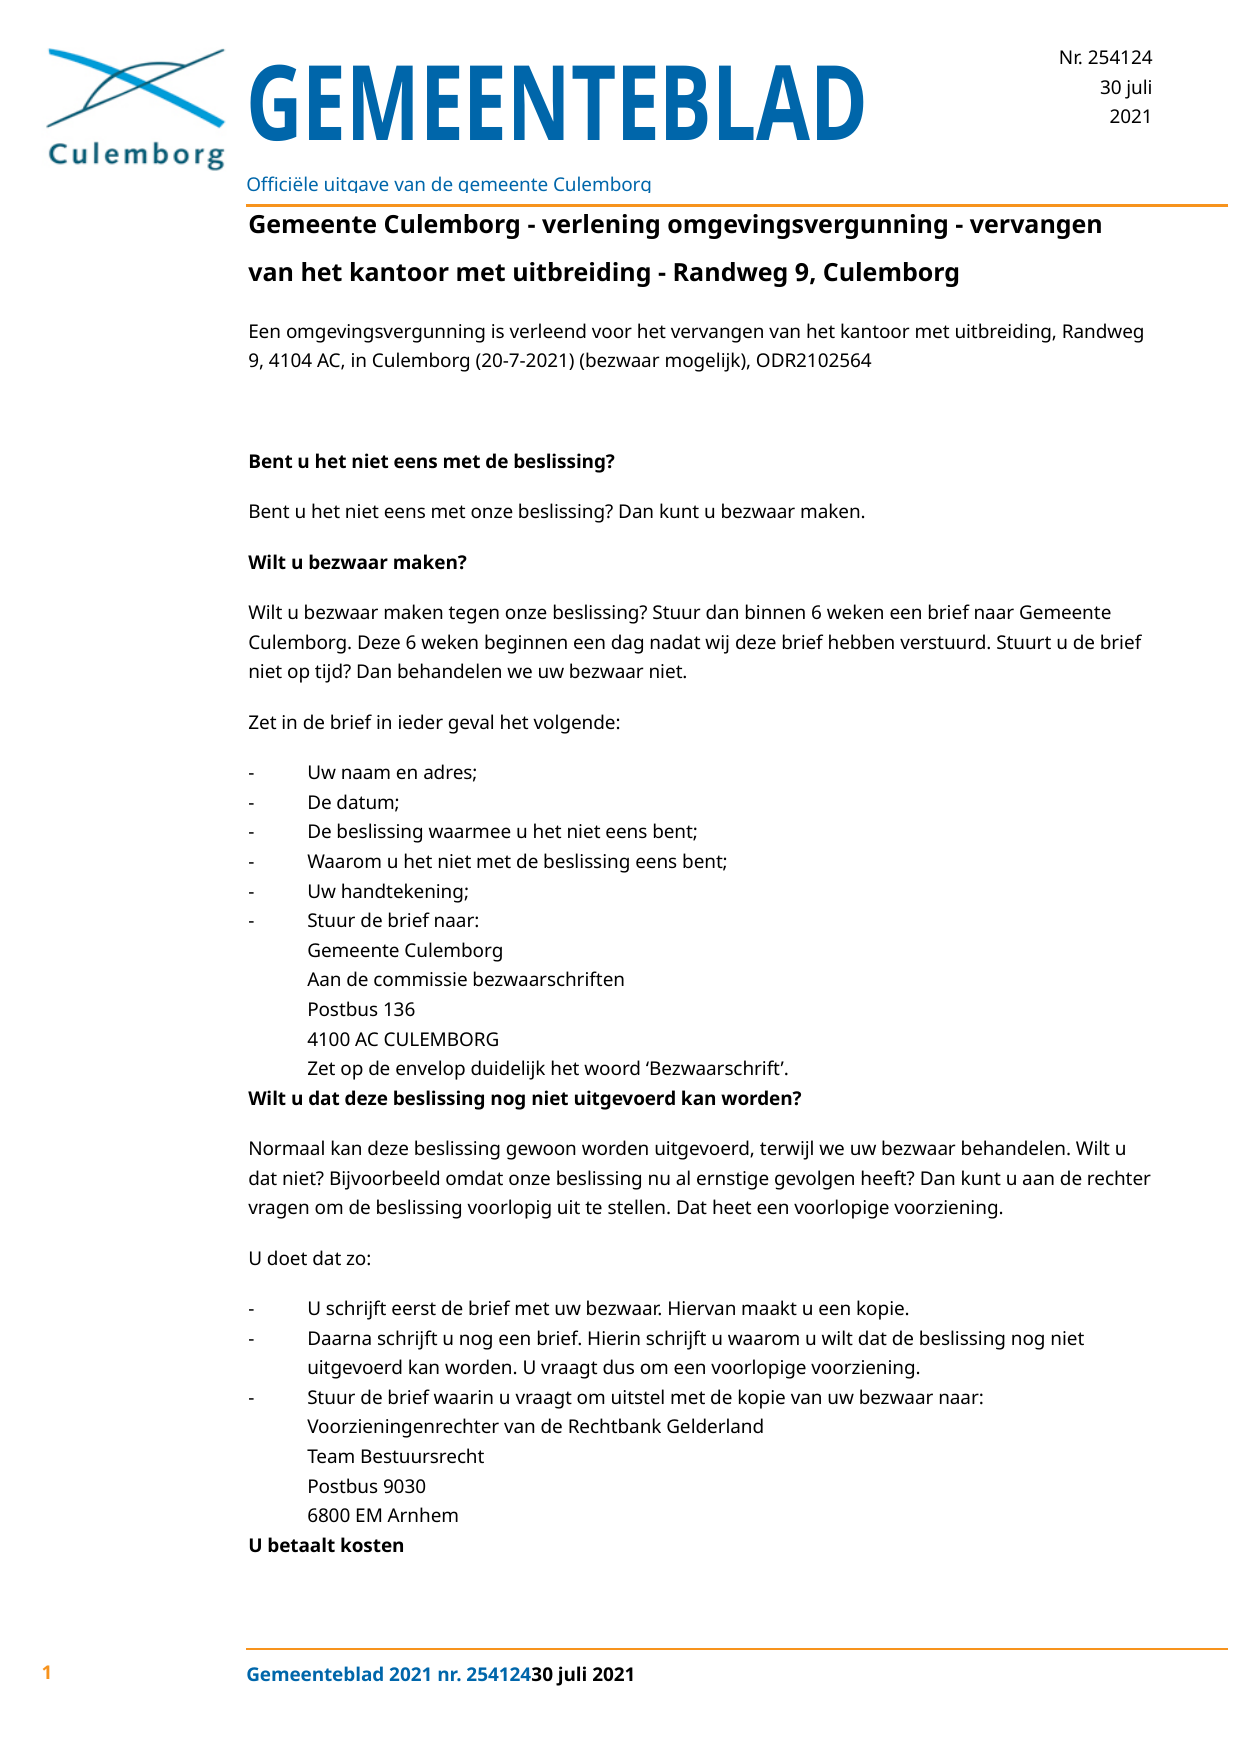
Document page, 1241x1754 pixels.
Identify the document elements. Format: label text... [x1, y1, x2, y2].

list De datum; [248, 789, 1152, 815]
list Zet op de envelop duidelijk het woord ‘Bezwaarschrift’. [248, 1055, 1152, 1081]
text Normaal kan deze beslissing gewoon worden uitgevoerd, terwijl we uw bezwaar behandelen. Wilt u dat niet? Bijvoorbeeld omdat onze beslissing nu al ernstige gevolgen heeft? Dan kunt u aan de rechter vragen om de beslissing voorlopig uit te stellen. Dat heet een voorlopige voorziening. [248, 1135, 1152, 1220]
list Uw naam en adres; [248, 759, 1152, 785]
text Bent u het niet eens met onze beslissing? Dan kunt u bezwaar maken. [248, 499, 1152, 524]
list Postbus 136 [248, 996, 1152, 1022]
text Wilt u bezwaar maken? [248, 549, 1152, 575]
list Stuur de brief waarin u vraagt om uitstel met de kopie van uw bezwaar naar: [248, 1384, 1152, 1410]
list Voorzieningenrechter van de Rechtbank Gelderland [248, 1414, 1152, 1439]
text Een omgevingsvergunning is verleend voor het vervangen van het kantoor met uitbreiding, Randweg 9, 4104 AC, in Culemborg (20-7-2021) (bezwaar mogelijk), ODR2102564 [248, 318, 1152, 373]
list Team Bestuursrecht [248, 1443, 1152, 1469]
text Gemeente Culemborg - verlening omgevingsvergunning - vervangen van het kantoor met uitbreiding - Randweg 9, Culemborg [248, 207, 1152, 288]
list 6800 EM Arnhem [248, 1502, 1152, 1528]
list Stuur de brief naar: [248, 907, 1152, 933]
text Wilt u bezwaar maken tegen onze beslissing? Stuur dan binnen 6 weken een brief naar Gemeente Culemborg. Deze 6 weken beginnen een dag nadat wij deze brief hebben verstuurd. Stuurt u de brief niet op tijd? Dan behandelen we uw bezwaar niet. [248, 599, 1152, 684]
text Zet in de brief in ieder geval het volgende: [248, 709, 1152, 735]
list Aan de commissie bezwaarschriften [248, 967, 1152, 992]
list 4100 AC CULEMBORG [248, 1026, 1152, 1052]
text Wilt u dat deze beslissing nog niet uitgevoerd kan worden? [248, 1085, 1152, 1111]
picture [41, 47, 231, 172]
text Bent u het niet eens met de beslissing? [248, 448, 1152, 474]
list Waarom u het niet met de beslissing eens bent; [248, 848, 1152, 874]
list Uw handtekening; [248, 878, 1152, 904]
list De beslissing waarmee u het niet eens bent; [248, 819, 1152, 844]
text U betaalt kosten [248, 1532, 1152, 1558]
text U doet dat zo: [248, 1245, 1152, 1271]
list Daarna schrijft u nog een brief. Hierin schrijft u waarom u wilt dat de beslissing nog niet uitgevoerd kan worden. U vraagt dus om een voorlopige voorziening. [248, 1325, 1152, 1380]
list Gemeente Culemborg [248, 937, 1152, 963]
list Postbus 9030 [248, 1473, 1152, 1499]
list U schrijft eerst de brief met uw bezwaar. Hiervan maakt u een kopie. [248, 1295, 1152, 1321]
